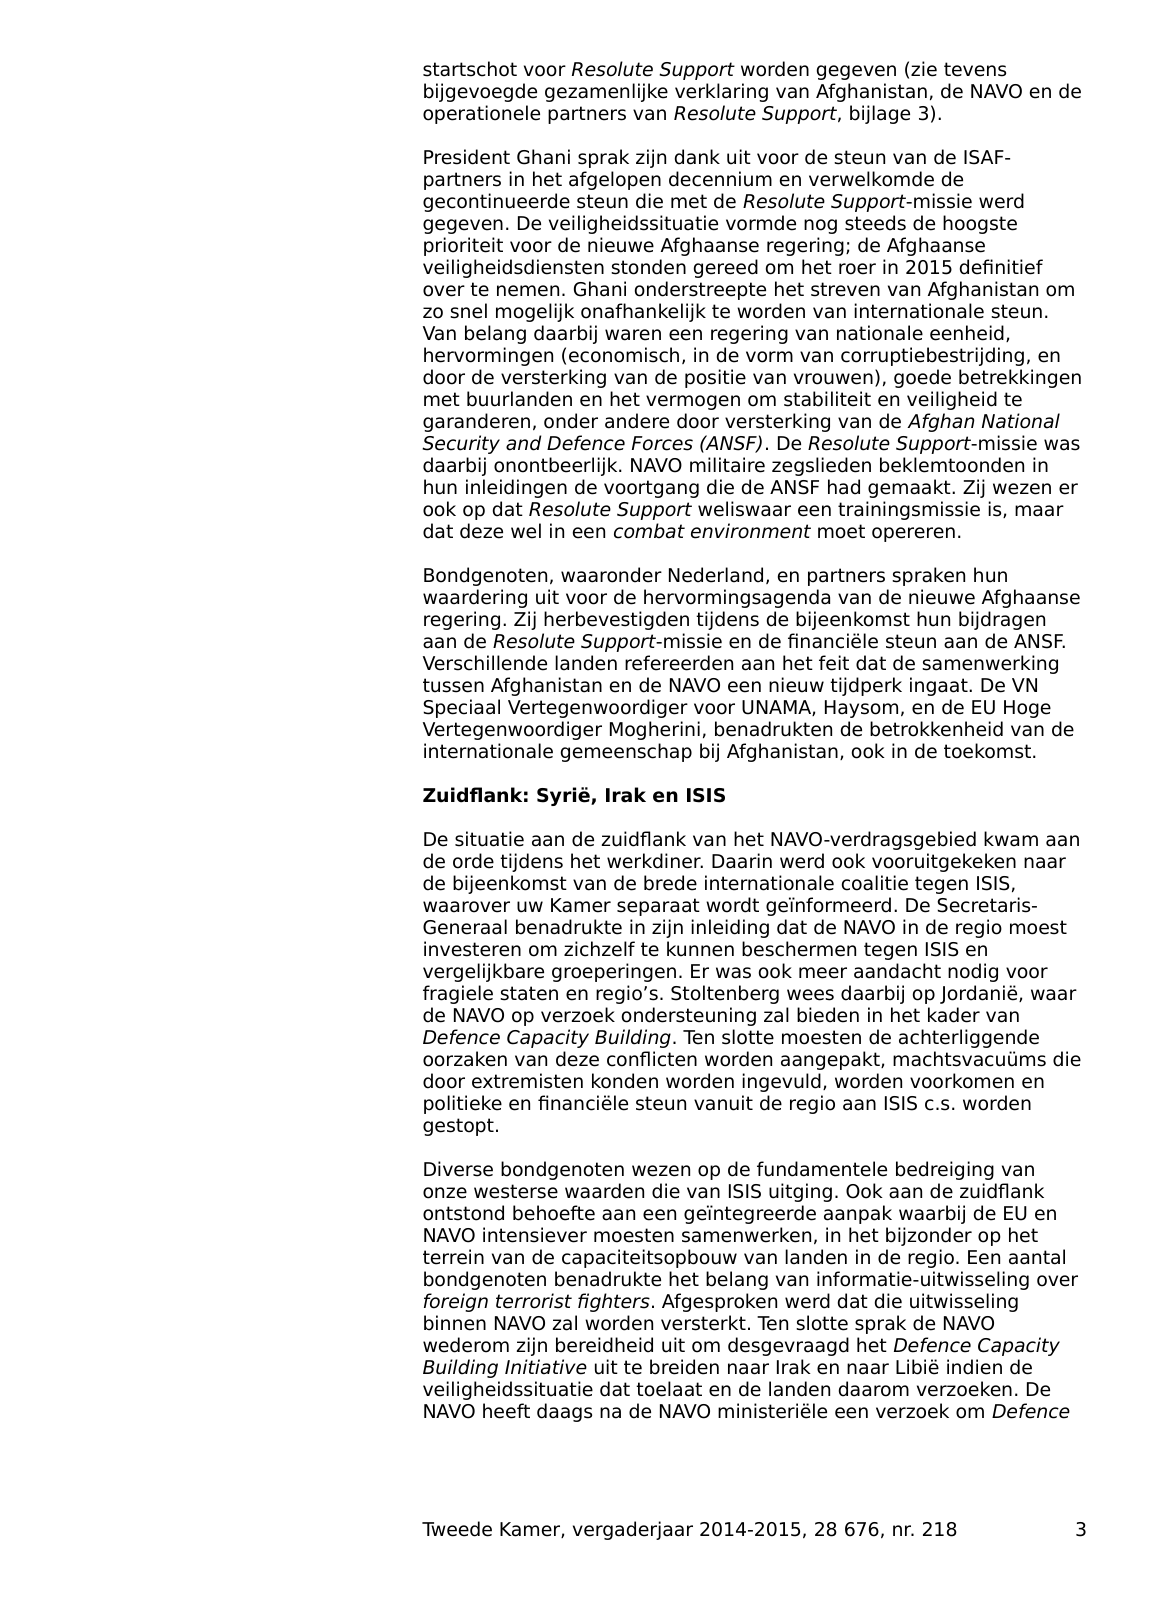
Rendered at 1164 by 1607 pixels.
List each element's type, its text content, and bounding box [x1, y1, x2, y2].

text Bondgenoten, waaronder Nederland, en partners spraken hun waardering uit voor de hervormingsagenda van de nieuwe Afghaanse regering. Zij herbevestigden tijdens de bijeenkomst hun bijdragen aan de Resolute Support-missie en de financiële steun aan de ANSF. Verschillende landen refereerden aan het feit dat de samenwerking tussen Afghanistan en de NAVO een nieuw tijdperk ingaat. De VN Speciaal Vertegenwoordiger voor UNAMA, Haysom, en de EU Hoge Vertegenwoordiger Mogherini, benadrukten de betrokkenheid van de internationale gemeenschap bij Afghanistan, ook in de toekomst. [422, 565, 1087, 763]
text Diverse bondgenoten wezen op de fundamentele bedreiging van onze westerse waarden die van ISIS uitging. Ook aan de zuidflank ontstond behoefte aan een geïntegreerde aanpak waarbij de EU en NAVO intensiever moesten samenwerken, in het bijzonder op het terrein van de capaciteitsopbouw van landen in de regio. Een aantal bondgenoten benadrukte het belang van informatie-uitwisseling over foreign terrorist fighters. Afgesproken werd dat die uitwisseling binnen NAVO zal worden versterkt. Ten slotte sprak de NAVO wederom zijn bereidheid uit om desgevraagd het Defence Capacity Building Initiative uit te breiden naar Irak en naar Libië indien de veiligheidssituatie dat toelaat en de landen daarom verzoeken. De NAVO heeft daags na de NAVO ministeriële een verzoek om Defence [422, 1159, 1087, 1423]
text startschot voor Resolute Support worden gegeven (zie tevens bijgevoegde gezamenlijke verklaring van Afghanistan, de NAVO en de operationele partners van Resolute Support, bijlage 3). [422, 59, 1087, 125]
text De situatie aan de zuidflank van het NAVO-verdragsgebied kwam aan de orde tijdens het werkdiner. Daarin werd ook vooruitgekeken naar de bijeenkomst van de brede internationale coalitie tegen ISIS, waarover uw Kamer separaat wordt geïnformeerd. De Secretaris-Generaal benadrukte in zijn inleiding dat de NAVO in de regio moest investeren om zichzelf te kunnen beschermen tegen ISIS en vergelijkbare groeperingen. Er was ook meer aandacht nodig voor fragiele staten en regio’s. Stoltenberg wees daarbij op Jordanië, waar de NAVO op verzoek ondersteuning zal bieden in het kader van Defence Capacity Building. Ten slotte moesten de achterliggende oorzaken van deze conflicten worden aangepakt, machtsvacuüms die door extremisten konden worden ingevuld, worden voorkomen en politieke en financiële steun vanuit de regio aan ISIS c.s. worden gestopt. [422, 829, 1087, 1137]
text President Ghani sprak zijn dank uit voor de steun van de ISAF-partners in het afgelopen decennium en verwelkomde de gecontinueerde steun die met de Resolute Support-missie werd gegeven. De veiligheidssituatie vormde nog steeds de hoogste prioriteit voor de nieuwe Afghaanse regering; de Afghaanse veiligheidsdiensten stonden gereed om het roer in 2015 definitief over te nemen. Ghani onderstreepte het streven van Afghanistan om zo snel mogelijk onafhankelijk te worden van internationale steun. Van belang daarbij waren een regering van nationale eenheid, hervormingen (economisch, in de vorm van corruptiebestrijding, en door de versterking van de positie van vrouwen), goede betrekkingen met buurlanden en het vermogen om stabiliteit en veiligheid te garanderen, onder andere door versterking van de Afghan National Security and Defence Forces (ANSF). De Resolute Support-missie was daarbij onontbeerlijk. NAVO militaire zegslieden beklemtoonden in hun inleidingen de voortgang die de ANSF had gemaakt. Zij wezen er ook op dat Resolute Support weliswaar een trainingsmissie is, maar dat deze wel in een combat environment moet opereren. [422, 147, 1087, 543]
subtitle Zuidflank: Syrië, Irak en ISIS [422, 785, 1087, 807]
